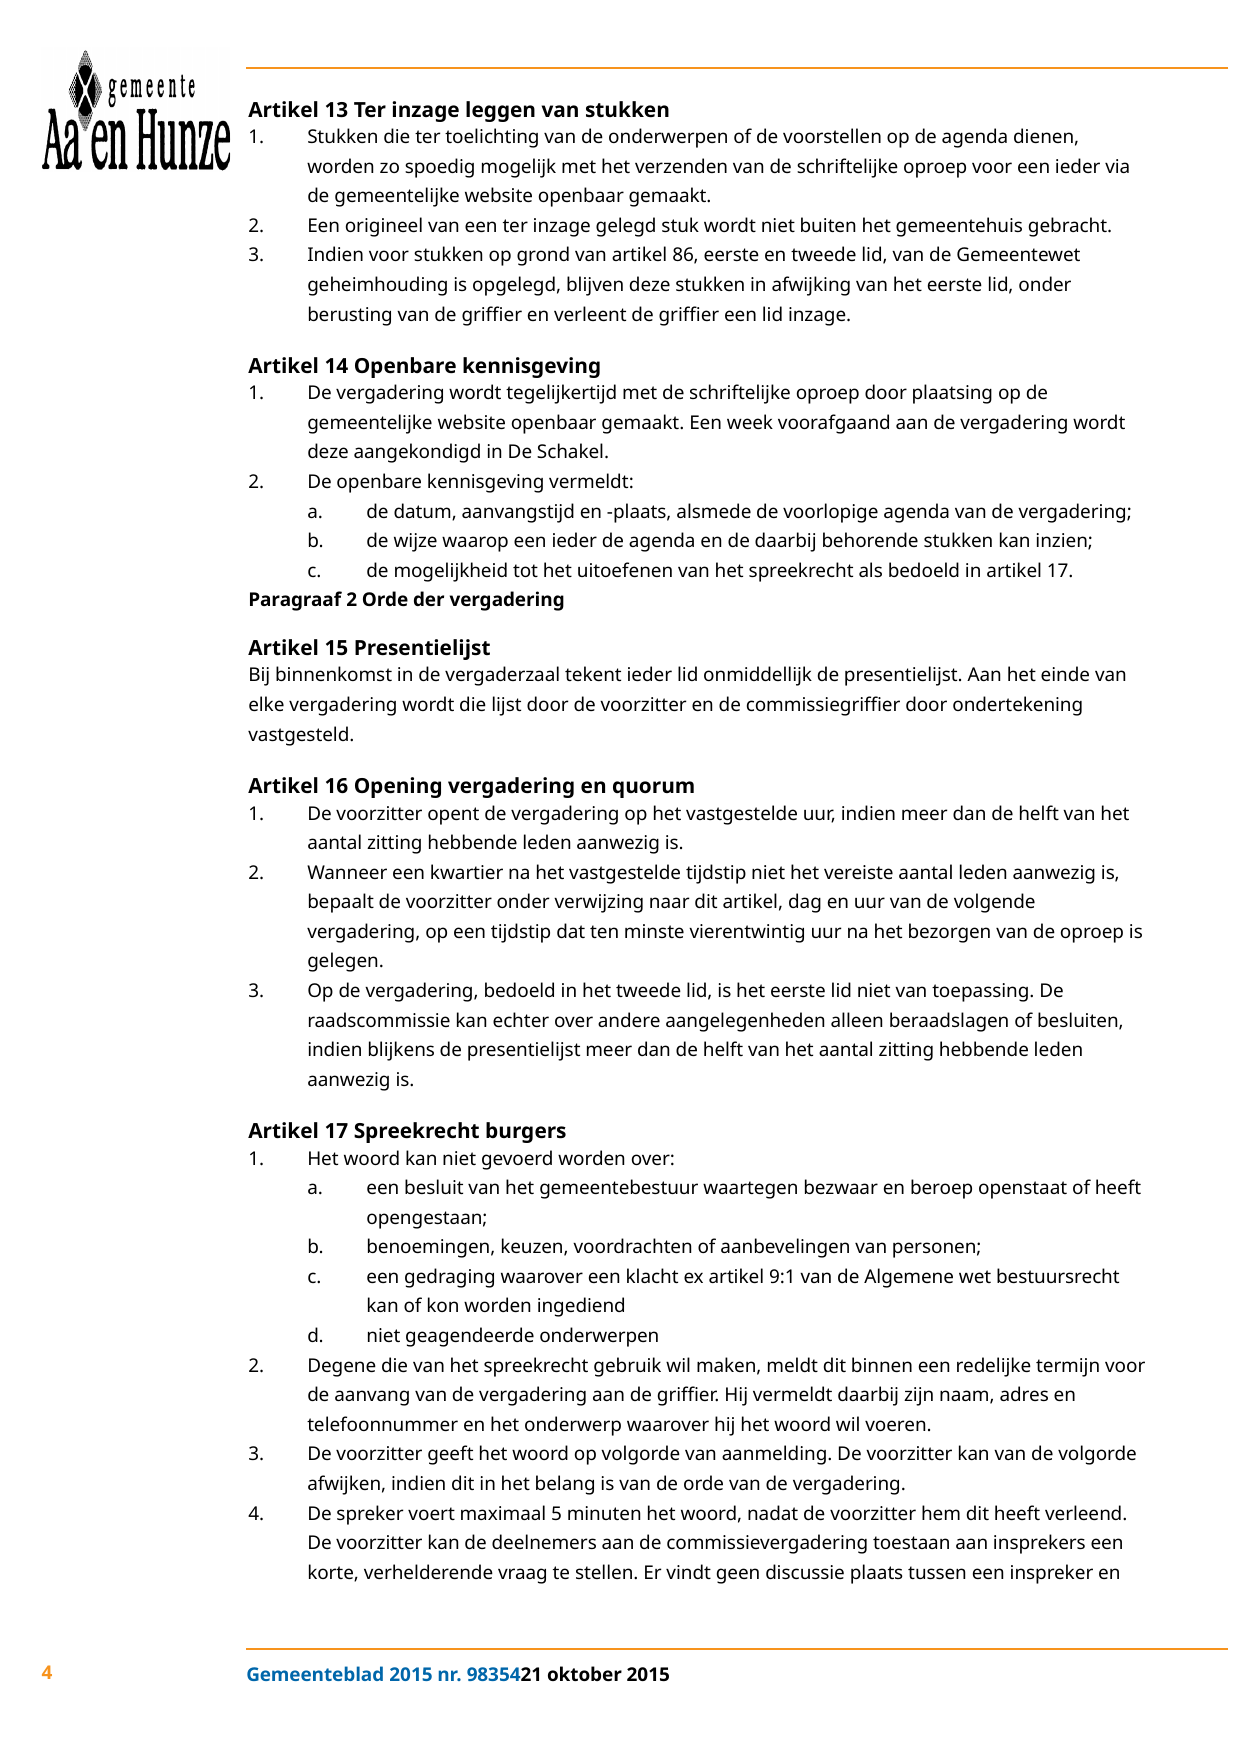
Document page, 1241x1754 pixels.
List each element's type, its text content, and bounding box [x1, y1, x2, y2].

text Artikel 13 Ter inzage leggen van stukken [248, 95, 1152, 123]
list de datum, aanvangstijd en -plaats, alsmede de voorlopige agenda van de vergadering; [307, 498, 1152, 524]
text Artikel 17 Spreekrecht burgers [248, 1116, 1152, 1145]
list De voorzitter geeft het woord op volgorde van aanmelding. De voorzitter kan van de volgorde afwijken, indien dit in het belang is van de orde van de vergadering. [248, 1441, 1152, 1496]
list benoemingen, keuzen, voordrachten of aanbevelingen van personen; [307, 1233, 1152, 1259]
list De spreker voert maximaal 5 minuten het woord, nadat de voorzitter hem dit heeft verleend. De voorzitter kan de deelnemers aan de commissievergadering toestaan aan insprekers een korte, verhelderende vraag te stellen. Er vindt geen discussie plaats tussen een inspreker en [248, 1500, 1152, 1585]
list de mogelijkheid tot het uitoefenen van het spreekrecht als bedoeld in artikel 17. [307, 557, 1152, 583]
list Indien voor stukken op grond van artikel 86, eerste en tweede lid, van de Gemeentewet geheimhouding is opgelegd, blijven deze stukken in afwijking van het eerste lid, onder berusting van de griffier en verleent de griffier een lid inzage. [248, 242, 1152, 326]
text Artikel 14 Openbare kennisgeving [248, 351, 1152, 379]
list Op de vergadering, bedoeld in het tweede lid, is het eerste lid niet van toepassing. De raadscommissie kan echter over andere aangelegenheden alleen beraadslagen of besluiten, indien blijkens de presentielijst meer dan de helft van het aantal zitting hebbende leden aanwezig is. [248, 977, 1152, 1092]
text Artikel 16 Opening vergadering en quorum [248, 771, 1152, 800]
text Paragraaf 2 Orde der vergadering [248, 587, 1152, 612]
list een besluit van het gemeentebestuur waartegen bezwaar en beroep openstaat of heeft opengestaan; [307, 1174, 1152, 1230]
text Artikel 15 Presentielijst [248, 633, 1152, 662]
picture [41, 47, 231, 172]
list Een origineel van een ter inzage gelegd stuk wordt niet buiten het gemeentehuis gebracht. [248, 212, 1152, 238]
list Stukken die ter toelichting van de onderwerpen of de voorstellen op de agenda dienen, worden zo spoedig mogelijk met het verzenden van de schriftelijke oproep voor een ieder via de gemeentelijke website openbaar gemaakt. [248, 123, 1152, 208]
list Degene die van het spreekrecht gebruik wil maken, meldt dit binnen een redelijke termijn voor de aanvang van de vergadering aan de griffier. Hij vermeldt daarbij zijn naam, adres en telefoonnummer en het onderwerp waarover hij het woord wil voeren. [248, 1352, 1152, 1437]
list Wanneer een kwartier na het vastgestelde tijdstip niet het vereiste aantal leden aanwezig is, bepaalt de voorzitter onder verwijzing naar dit artikel, dag en uur van de volgende vergadering, op een tijdstip dat ten minste vierentwintig uur na het bezorgen van de oproep is gelegen. [248, 859, 1152, 973]
list een gedraging waarover een klacht ex artikel 9:1 van de Algemene wet bestuursrecht kan of kon worden ingediend [307, 1263, 1152, 1318]
list De openbare kennisgeving vermeldt: [248, 468, 1152, 494]
list Het woord kan niet gevoerd worden over: [248, 1145, 1152, 1171]
list De voorzitter opent de vergadering op het vastgestelde uur, indien meer dan de helft van het aantal zitting hebbende leden aanwezig is. [248, 800, 1152, 855]
list De vergadering wordt tegelijkertijd met de schriftelijke oproep door plaatsing op de gemeentelijke website openbaar gemaakt. Een week voorafgaand aan de vergadering wordt deze aangekondigd in De Schakel. [248, 379, 1152, 464]
list de wijze waarop een ieder de agenda en de daarbij behorende stukken kan inzien; [307, 527, 1152, 553]
text Bij binnenkomst in de vergaderzaal tekent ieder lid onmiddellijk de presentielijst. Aan het einde van elke vergadering wordt die lijst door de voorzitter en de commissiegriffier door ondertekening vastgesteld. [248, 662, 1152, 747]
list niet geagendeerde onderwerpen [307, 1322, 1152, 1348]
